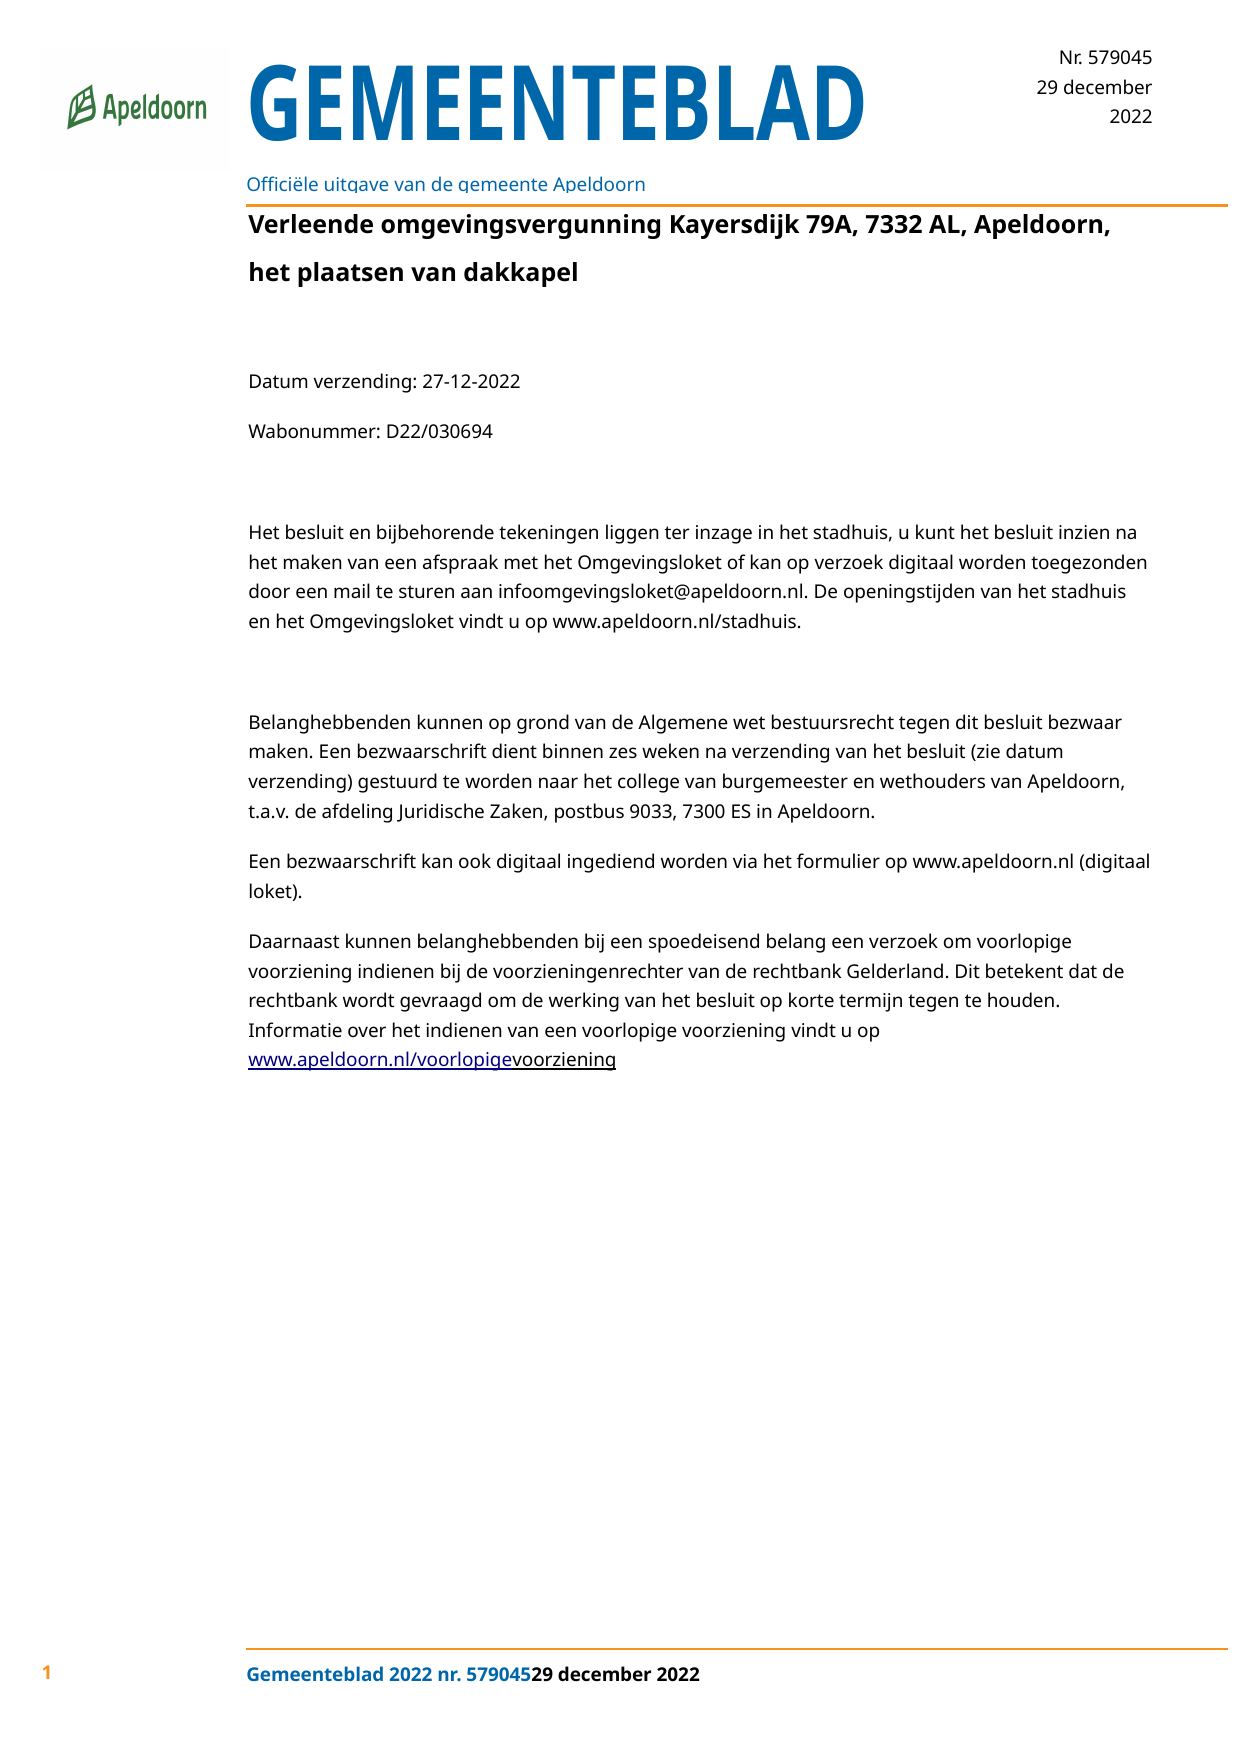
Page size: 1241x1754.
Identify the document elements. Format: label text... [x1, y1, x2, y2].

text Belanghebbenden kunnen op grond van de Algemene wet bestuursrecht tegen dit besluit bezwaar maken. Een bezwaarschrift dient binnen zes weken na verzending van het besluit (zie datum verzending) gestuurd te worden naar het college van burgemeester en wethouders van Apeldoorn, t.a.v. de afdeling Juridische Zaken, postbus 9033, 7300 ES in Apeldoorn. [248, 709, 1152, 824]
text Datum verzending: 27-12-2022 [248, 368, 1152, 394]
text Het besluit en bijbehorende tekeningen liggen ter inzage in het stadhuis, u kunt het besluit inzien na het maken van een afspraak met het Omgevingsloket of kan op verzoek digitaal worden toegezonden door een mail te sturen aan infoomgevingsloket@apeldoorn.nl. De openingstijden van het stadhuis en het Omgevingsloket vindt u op www.apeldoorn.nl/stadhuis. [248, 519, 1152, 634]
text Wabonummer: D22/030694 [248, 419, 1152, 444]
text Daarnaast kunnen belanghebbenden bij een spoedeisend belang een verzoek om voorlopige voorziening indienen bij de voorzieningenrechter van de rechtbank Gelderland. Dit betekent dat de rechtbank wordt gevraagd om de werking van het besluit op korte termijn tegen te houden. Informatie over het indienen van een voorlopige voorziening vindt u op www.apeldoorn.nl/voorlopigevoorziening [248, 928, 1152, 1072]
text Verleende omgevingsvergunning Kayersdijk 79A, 7332 AL, Apeldoorn, het plaatsen van dakkapel [248, 207, 1152, 288]
picture [41, 47, 231, 172]
text Een bezwaarschrift kan ook digitaal ingediend worden via het formulier op www.apeldoorn.nl (digitaal loket). [248, 848, 1152, 904]
